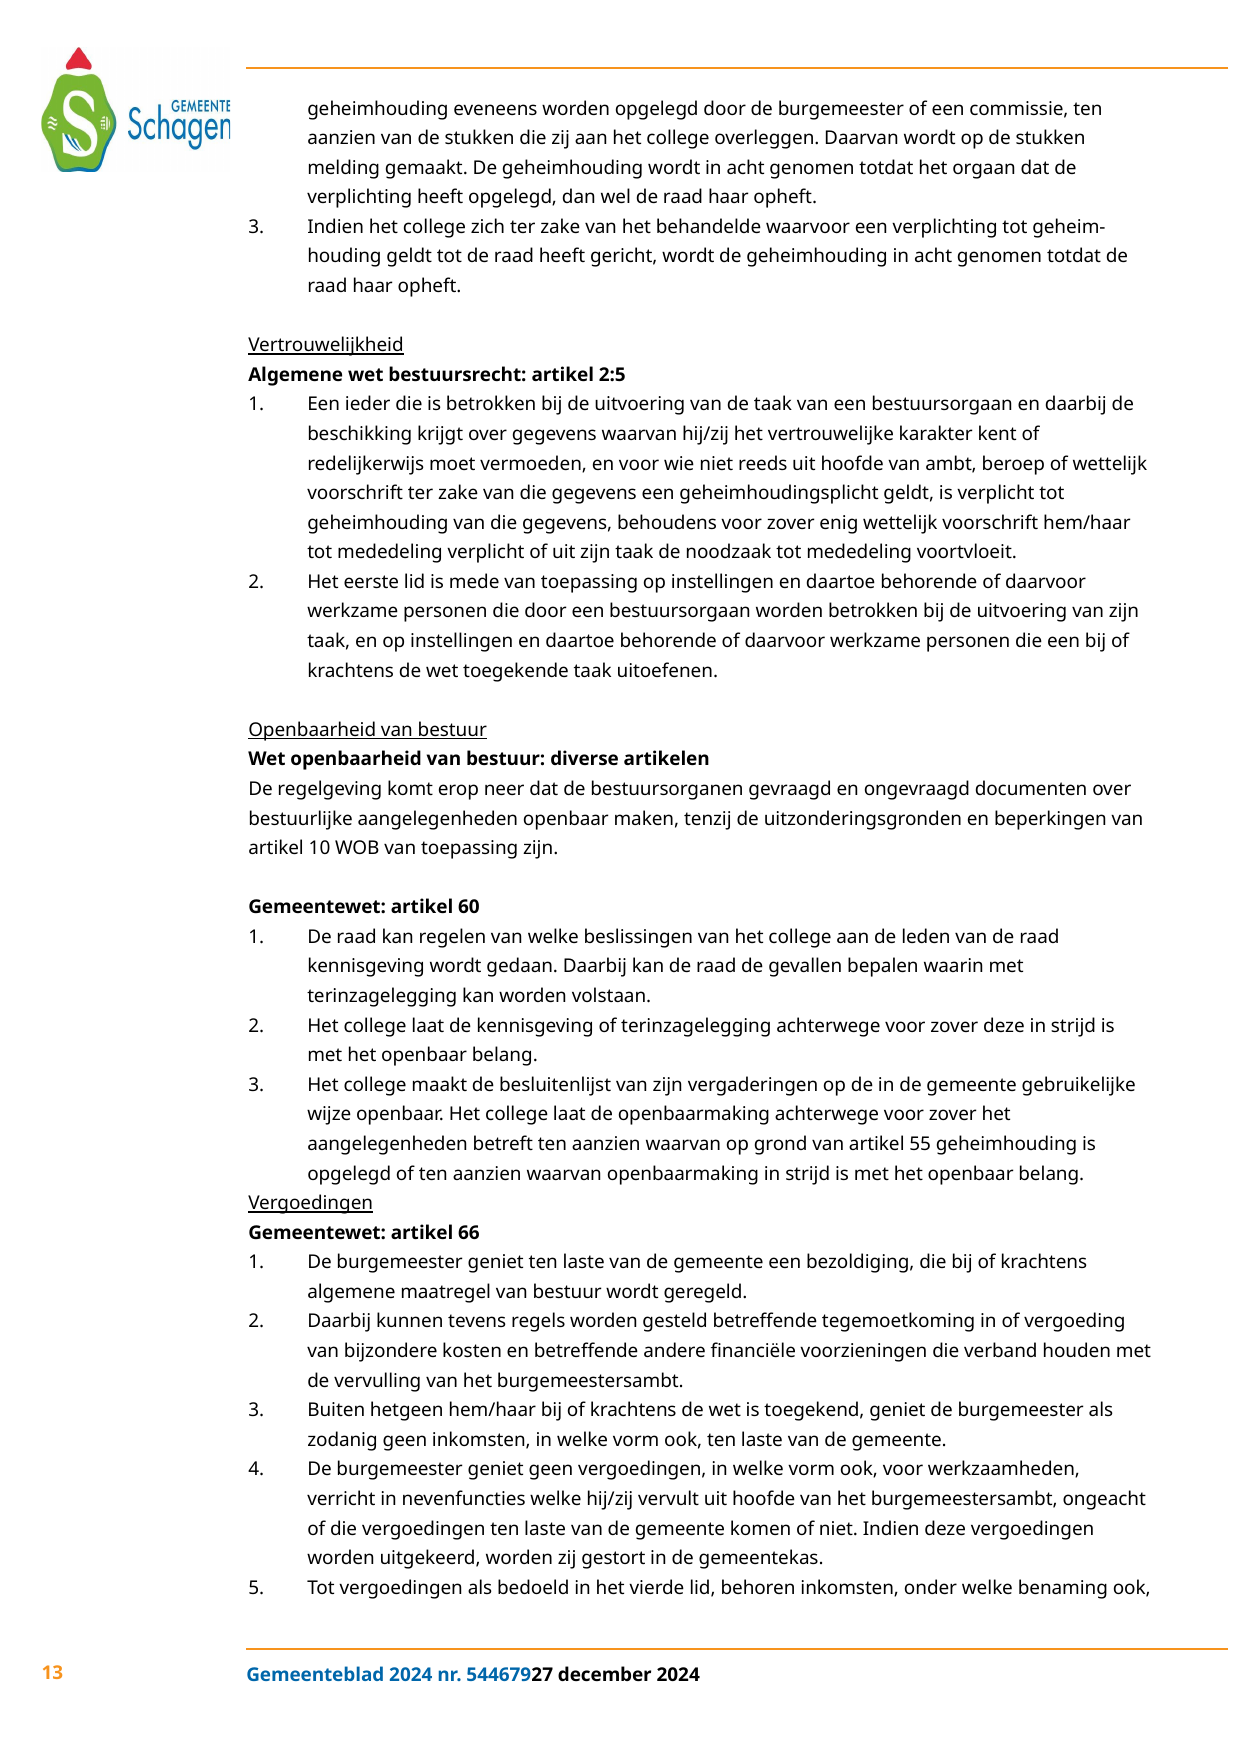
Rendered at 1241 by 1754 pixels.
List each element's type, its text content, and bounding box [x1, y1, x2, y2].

list Buiten hetgeen hem/haar bij of krachtens de wet is toegekend, geniet de burgemeester als zodanig geen inkomsten, in welke vorm ook, ten laste van de gemeente. [248, 1396, 1152, 1452]
text Openbaarheid van bestuur [248, 716, 1152, 742]
picture [41, 47, 231, 172]
list Het eerste lid is mede van toepassing op instellingen en daartoe behorende of daarvoor werkzame personen die door een bestuursorgaan worden betrokken bij de uitvoering van zijn taak, en op instellingen en daartoe behorende of daarvoor werkzame personen die een bij of krachtens de wet toegekende taak uitoefenen. [248, 568, 1152, 683]
list De burgemeester geniet geen vergoedingen, in welke vorm ook, voor werkzaamheden, verricht in nevenfuncties welke hij/zij vervult uit hoofde van het burgemeestersambt, ongeacht of die vergoedingen ten laste van de gemeente komen of niet. Indien deze vergoedingen worden uitgekeerd, worden zij gestort in de gemeentekas. [248, 1456, 1152, 1570]
list Het college laat de kennisgeving of terinzagelegging achterwege voor zover deze in strijd is met het openbaar belang. [248, 1012, 1152, 1067]
list Tot vergoedingen als bedoeld in het vierde lid, behoren inkomsten, onder welke benaming ook, [248, 1574, 1152, 1600]
list Indien het college zich ter zake van het behandelde waarvoor een verplichting tot geheim-houding geldt tot de raad heeft gericht, wordt de geheimhouding in acht genomen totdat de raad haar opheft. [248, 213, 1152, 298]
text Gemeentewet: artikel 66 [248, 1219, 1152, 1245]
list De raad kan regelen van welke beslissingen van het college aan de leden van de raad kennisgeving wordt gedaan. Daarbij kan de raad de gevallen bepalen waarin met terinzagelegging kan worden volstaan. [248, 923, 1152, 1008]
list Daarbij kunnen tevens regels worden gesteld betreffende tegemoetkoming in of vergoeding van bijzondere kosten en betreffende andere financiële voorzieningen die verband houden met de vervulling van het burgemeestersambt. [248, 1308, 1152, 1393]
text Gemeentewet: artikel 60 [248, 893, 1152, 919]
text De regelgeving komt erop neer dat de bestuursorganen gevraagd en ongevraagd documenten over bestuurlijke aangelegenheden openbaar maken, tenzij de uitzonderingsgronden en beperkingen van artikel 10 WOB van toepassing zijn. [248, 775, 1152, 860]
text Algemene wet bestuursrecht: artikel 2:5 [248, 361, 1152, 387]
list Een ieder die is betrokken bij de uitvoering van de taak van een bestuursorgaan en daarbij de beschikking krijgt over gegevens waarvan hij/zij het vertrouwelijke karakter kent of redelijkerwijs moet vermoeden, en voor wie niet reeds uit hoofde van ambt, beroep of wettelijk voorschrift ter zake van die gegevens een geheimhoudingsplicht geldt, is verplicht tot geheimhouding van die gegevens, behoudens voor zover enig wettelijk voorschrift hem/haar tot mededeling verplicht of uit zijn taak de noodzaak tot mededeling voortvloeit. [248, 391, 1152, 564]
list De burgemeester geniet ten laste van de gemeente een bezoldiging, die bij of krachtens algemene maatregel van bestuur wordt geregeld. [248, 1248, 1152, 1304]
text Wet openbaarheid van bestuur: diverse artikelen [248, 746, 1152, 771]
text Vergoedingen [248, 1189, 1152, 1215]
text Vertrouwelijkheid [248, 331, 1152, 357]
list Het college maakt de besluitenlijst van zijn vergaderingen op de in de gemeente gebruikelijke wijze openbaar. Het college laat de openbaarmaking achterwege voor zover het aangelegenheden betreft ten aanzien waarvan op grond van artikel 55 geheimhouding is opgelegd of ten aanzien waarvan openbaarmaking in strijd is met het openbaar belang. [248, 1071, 1152, 1186]
list geheimhouding eveneens worden opgelegd door de burgemeester of een commissie, ten aanzien van de stukken die zij aan het college overleggen. Daarvan wordt op de stukken melding gemaakt. De geheimhouding wordt in acht genomen totdat het orgaan dat de verplichting heeft opgelegd, dan wel de raad haar opheft. [248, 95, 1152, 209]
